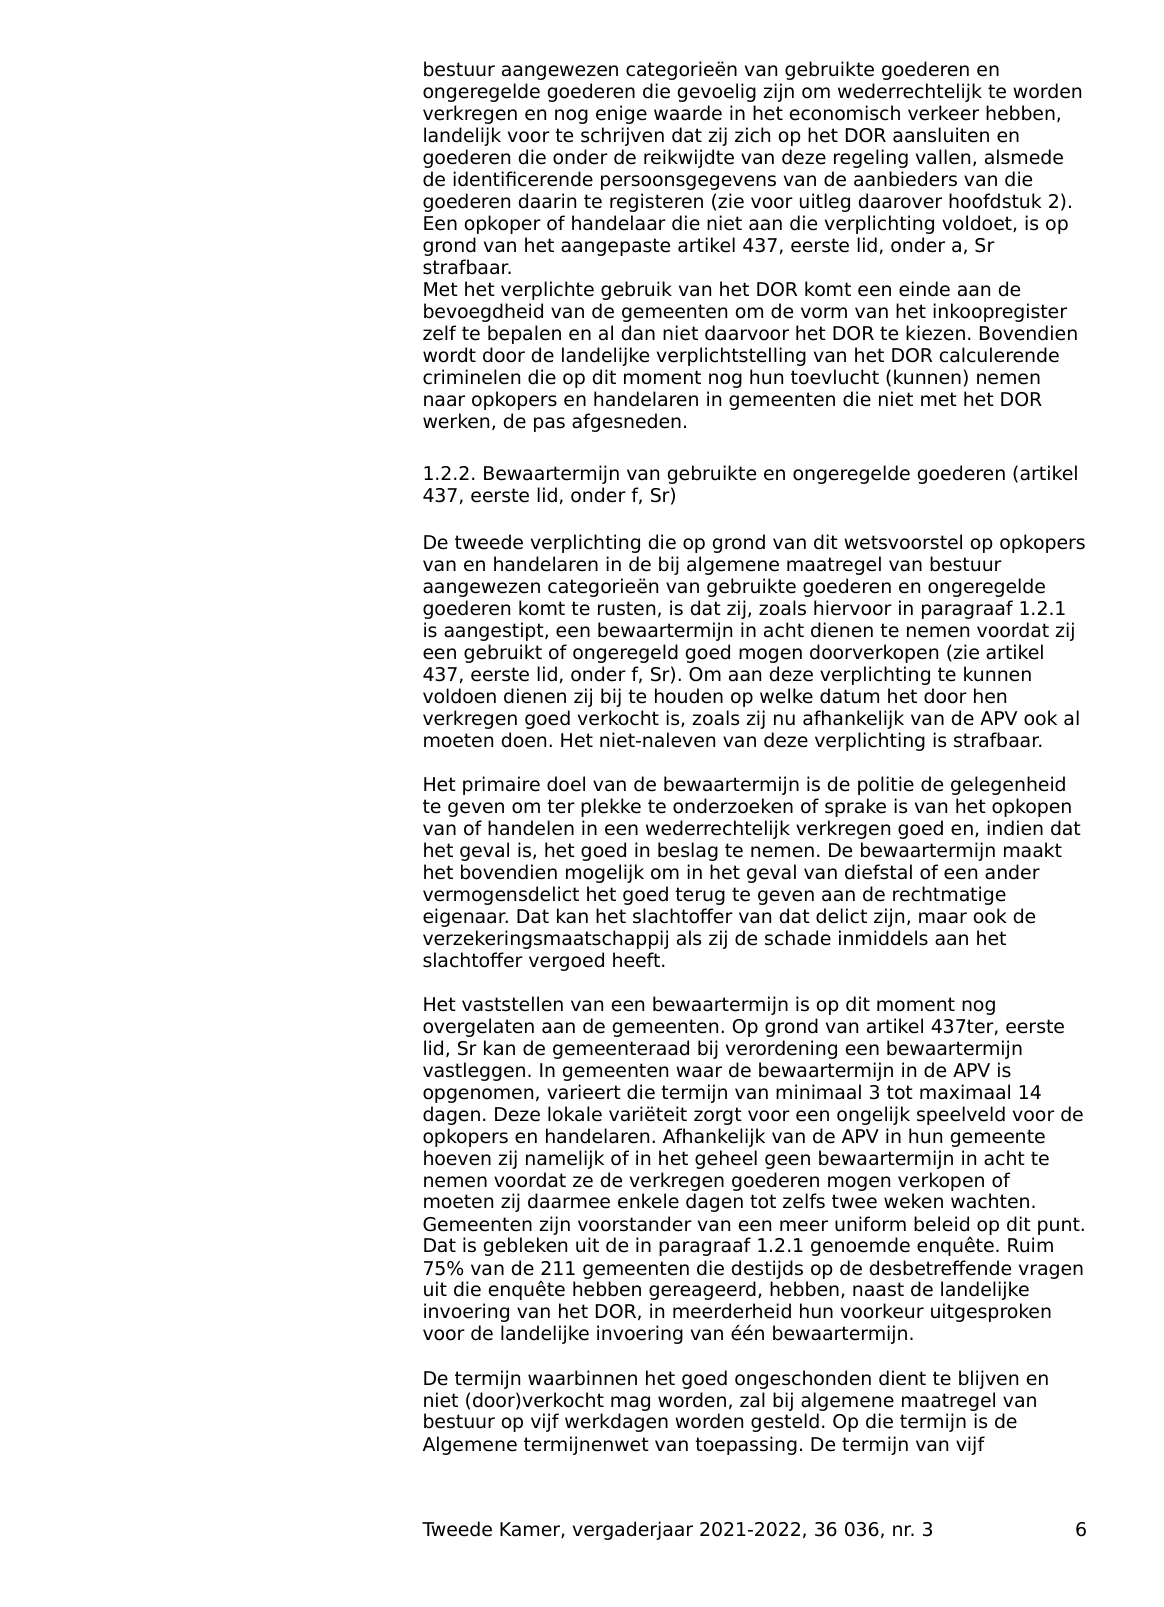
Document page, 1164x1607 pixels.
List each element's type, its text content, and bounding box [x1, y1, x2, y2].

text Het primaire doel van de bewaartermijn is de politie de gelegenheid te geven om ter plekke te onderzoeken of sprake is van het opkopen van of handelen in een wederrechtelijk verkregen goed en, indien dat het geval is, het goed in beslag te nemen. De bewaartermijn maakt het bovendien mogelijk om in het geval van diefstal of een ander vermogensdelict het goed terug te geven aan de rechtmatige eigenaar. Dat kan het slachtoffer van dat delict zijn, maar ook de verzekeringsmaatschappij als zij de schade inmiddels aan het slachtoffer vergoed heeft. [422, 774, 1087, 971]
text De termijn waarbinnen het goed ongeschonden dient te blijven en niet (door)verkocht mag worden, zal bij algemene maatregel van bestuur op vijf werkdagen worden gesteld. Op die termijn is de Algemene termijnenwet van toepassing. De termijn van vijf [422, 1367, 1087, 1455]
text Met het verplichte gebruik van het DOR komt een einde aan de bevoegdheid van de gemeenten om de vorm van het inkoopregister zelf te bepalen en al dan niet daarvoor het DOR te kiezen. Bovendien wordt door de landelijke verplichtstelling van het DOR calculerende criminelen die op dit moment nog hun toevlucht (kunnen) nemen naar opkopers en handelaren in gemeenten die niet met het DOR werken, de pas afgesneden. [422, 279, 1087, 433]
text bestuur aangewezen categorieën van gebruikte goederen en ongeregelde goederen die gevoelig zijn om wederrechtelijk te worden verkregen en nog enige waarde in het economisch verkeer hebben, landelijk voor te schrijven dat zij zich op het DOR aansluiten en goederen die onder de reikwijdte van deze regeling vallen, alsmede de identificerende persoonsgegevens van de aanbieders van die goederen daarin te registeren (zie voor uitleg daarover hoofdstuk 2). Een opkoper of handelaar die niet aan die verplichting voldoet, is op grond van het aangepaste artikel 437, eerste lid, onder a, Sr strafbaar. [422, 59, 1087, 279]
text Het vaststellen van een bewaartermijn is op dit moment nog overgelaten aan de gemeenten. Op grond van artikel 437ter, eerste lid, Sr kan de gemeenteraad bij verordening een bewaartermijn vastleggen. In gemeenten waar de bewaartermijn in de APV is opgenomen, varieert die termijn van minimaal 3 tot maximaal 14 dagen. Deze lokale variëteit zorgt voor een ongelijk speelveld voor de opkopers en handelaren. Afhankelijk van de APV in hun gemeente hoeven zij namelijk of in het geheel geen bewaartermijn in acht te nemen voordat ze de verkregen goederen mogen verkopen of moeten zij daarmee enkele dagen tot zelfs twee weken wachten. Gemeenten zijn voorstander van een meer uniform beleid op dit punt. Dat is gebleken uit de in paragraaf 1.2.1 genoemde enquête. Ruim 75% van de 211 gemeenten die destijds op de desbetreffende vragen uit die enquête hebben gereageerd, hebben, naast de landelijke invoering van het DOR, in meerderheid hun voorkeur uitgesproken voor de landelijke invoering van één bewaartermijn. [422, 994, 1087, 1345]
text De tweede verplichting die op grond van dit wetsvoorstel op opkopers van en handelaren in de bij algemene maatregel van bestuur aangewezen categorieën van gebruikte goederen en ongeregelde goederen komt te rusten, is dat zij, zoals hiervoor in paragraaf 1.2.1 is aangestipt, een bewaartermijn in acht dienen te nemen voordat zij een gebruikt of ongeregeld goed mogen doorverkopen (zie artikel 437, eerste lid, onder f, Sr). Om aan deze verplichting te kunnen voldoen dienen zij bij te houden op welke datum het door hen verkregen goed verkocht is, zoals zij nu afhankelijk van de APV ook al moeten doen. Het niet-naleven van deze verplichting is strafbaar. [422, 532, 1087, 751]
subtitle 1.2.2. Bewaartermijn van gebruikte en ongeregelde goederen (artikel 437, eerste lid, onder f, Sr) [422, 463, 1087, 507]
